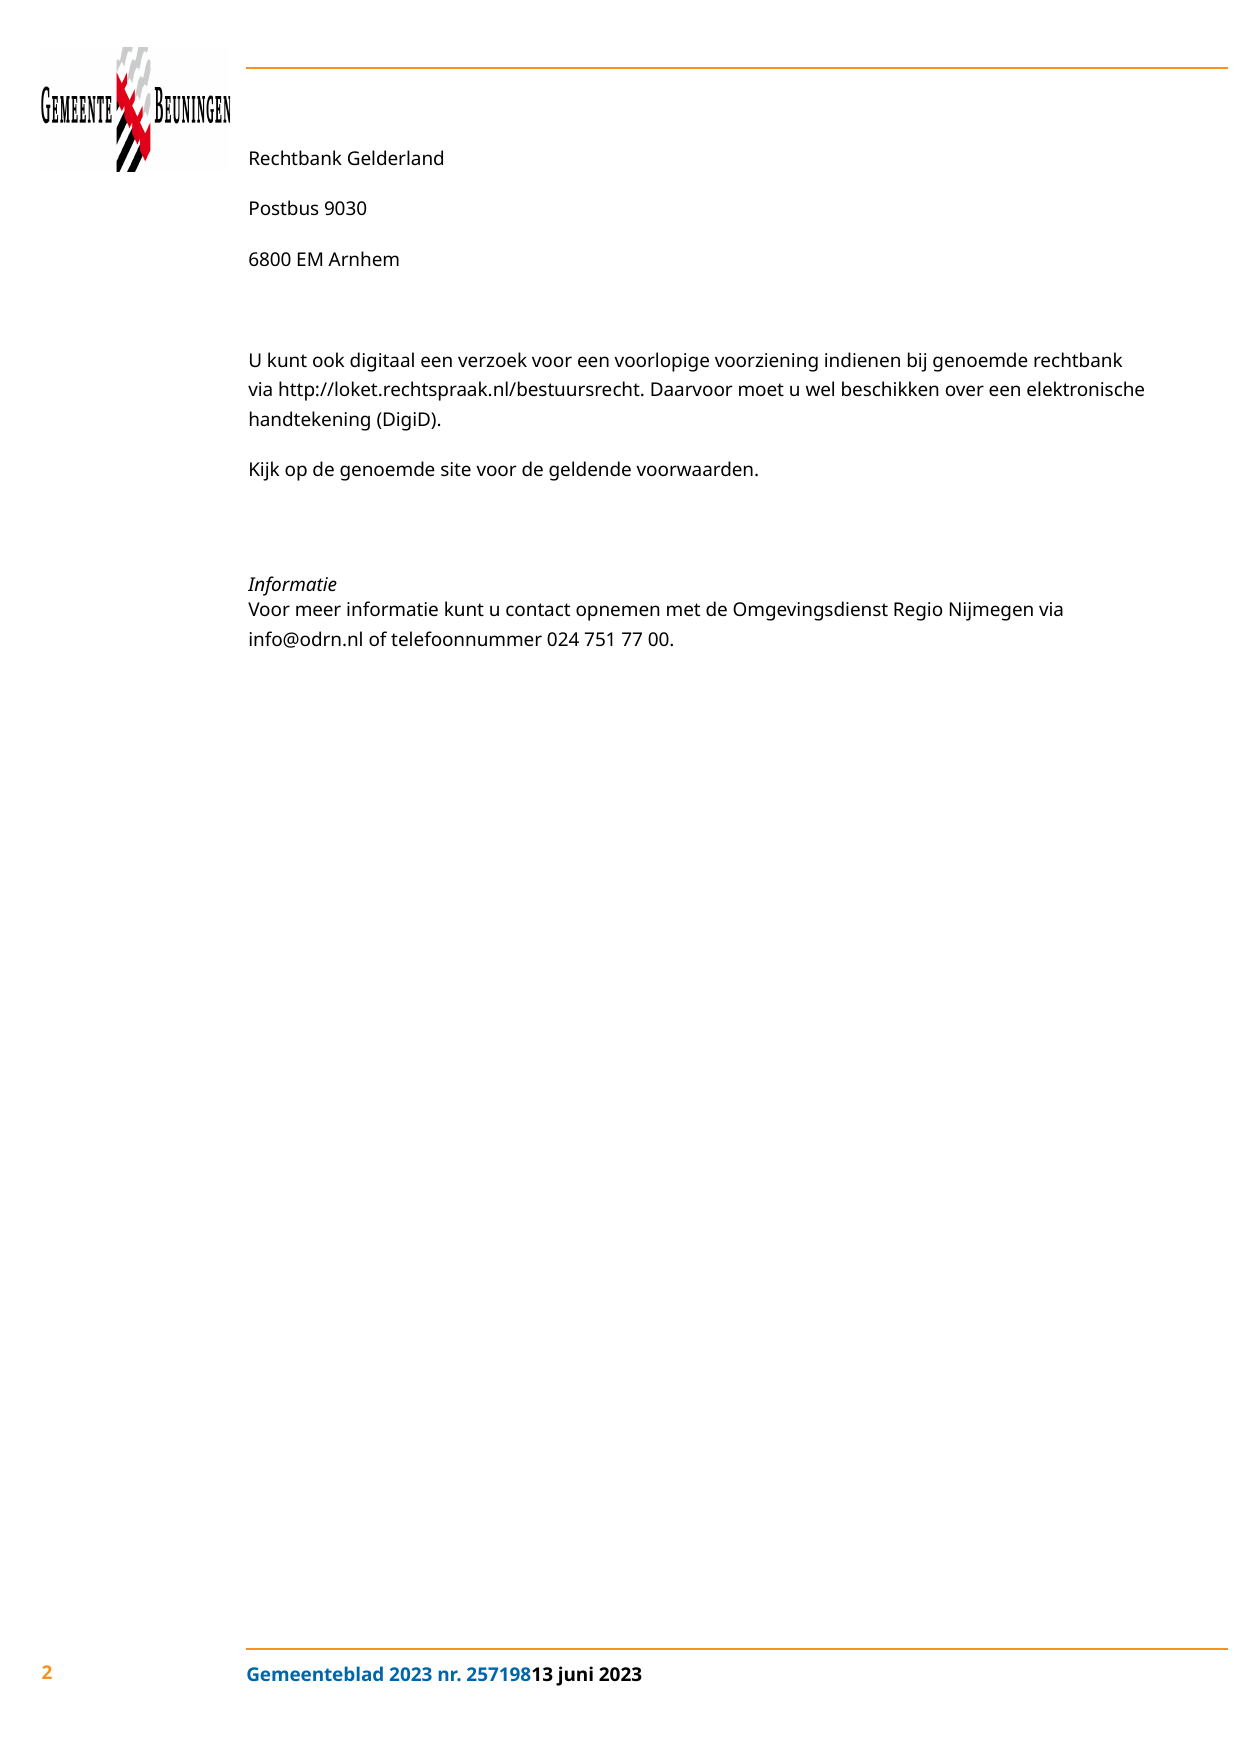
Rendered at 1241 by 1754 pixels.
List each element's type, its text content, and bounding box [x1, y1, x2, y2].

text Voor meer informatie kunt u contact opnemen met de Omgevingsdienst Regio Nijmegen via info@odrn.nl of telefoonnummer 024 751 77 00. [248, 597, 1152, 652]
picture [41, 47, 231, 172]
text Rechtbank Gelderland [248, 145, 1152, 171]
text Informatie [248, 571, 1152, 597]
text Postbus 9030 [248, 196, 1152, 221]
text Kijk op de genoemde site voor de geldende voorwaarden. [248, 456, 1152, 482]
text 6800 EM Arnhem [248, 246, 1152, 272]
text U kunt ook digitaal een verzoek voor een voorlopige voorziening indienen bij genoemde rechtbank via http://loket.rechtspraak.nl/bestuursrecht. Daarvoor moet u wel beschikken over een elektronische handtekening (DigiD). [248, 347, 1152, 432]
